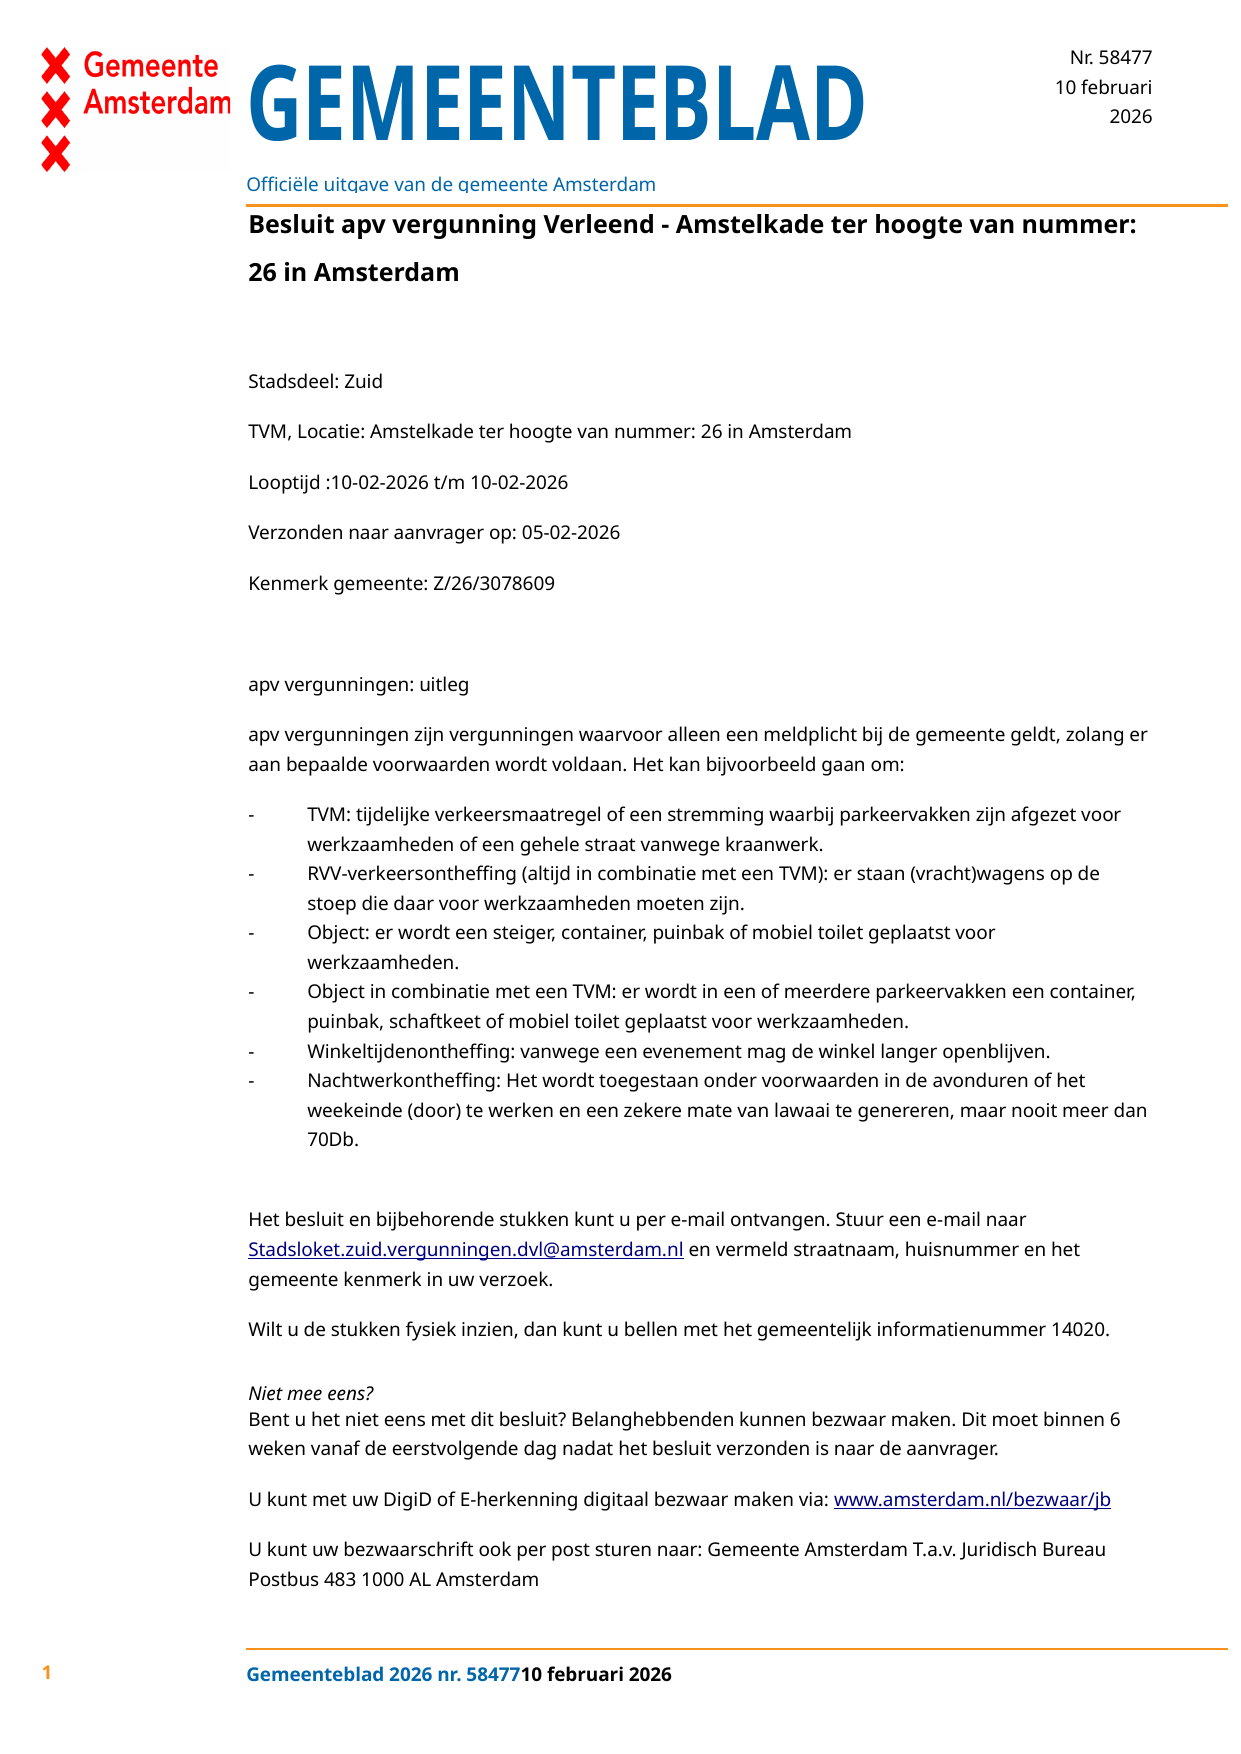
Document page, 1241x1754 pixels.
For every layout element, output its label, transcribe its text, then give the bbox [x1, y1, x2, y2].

picture [41, 47, 231, 172]
text Kenmerk gemeente: Z/26/3078609 [248, 570, 1152, 596]
text U kunt uw bezwaarschrift ook per post sturen naar: Gemeente Amsterdam T.a.v. Juridisch Bureau Postbus 483 1000 AL Amsterdam [248, 1536, 1152, 1592]
text Wilt u de stukken fysiek inzien, dan kunt u bellen met het gemeentelijk informatienummer 14020. [248, 1316, 1152, 1342]
text Stadsdeel: Zuid [248, 368, 1152, 394]
text apv vergunningen zijn vergunningen waarvoor alleen een meldplicht bij de gemeente geldt, zolang er aan bepaalde voorwaarden wordt voldaan. Het kan bijvoorbeeld gaan om: [248, 721, 1152, 777]
text Bent u het niet eens met dit besluit? Belanghebbenden kunnen bezwaar maken. Dit moet binnen 6 weken vanaf de eerstvolgende dag nadat het besluit verzonden is naar de aanvrager. [248, 1406, 1152, 1461]
list Nachtwerkontheffing: Het wordt toegestaan onder voorwaarden in de avonduren of het weekeinde (door) te werken en een zekere mate van lawaai te genereren, maar nooit meer dan 70Db. [248, 1067, 1152, 1152]
text U kunt met uw DigiD of E-herkenning digitaal bezwaar maken via: www.amsterdam.nl/bezwaar/jb [248, 1486, 1152, 1512]
text Looptijd :10-02-2026 t/m 10-02-2026 [248, 469, 1152, 495]
text TVM, Locatie: Amstelkade ter hoogte van nummer: 26 in Amsterdam [248, 419, 1152, 444]
text Het besluit en bijbehorende stukken kunt u per e-mail ontvangen. Stuur een e-mail naar Stadsloket.zuid.vergunningen.dvl@amsterdam.nl en vermeld straatnaam, huisnummer en het gemeente kenmerk in uw verzoek. [248, 1207, 1152, 1292]
text Besluit apv vergunning Verleend - Amstelkade ter hoogte van nummer: 26 in Amsterdam [248, 207, 1152, 288]
list Object: er wordt een steiger, container, puinbak of mobiel toilet geplaatst voor werkzaamheden. [248, 919, 1152, 975]
list Winkeltijdenontheffing: vanwege een evenement mag de winkel langer openblijven. [248, 1038, 1152, 1064]
list RVV-verkeersontheffing (altijd in combinatie met een TVM): er staan (vracht)wagens op de stoep die daar voor werkzaamheden moeten zijn. [248, 860, 1152, 916]
list Object in combinatie met een TVM: er wordt in een of meerdere parkeervakken een container, puinbak, schaftkeet of mobiel toilet geplaatst voor werkzaamheden. [248, 979, 1152, 1034]
text Niet mee eens? [248, 1380, 1152, 1406]
text Verzonden naar aanvrager op: 05-02-2026 [248, 519, 1152, 545]
list TVM: tijdelijke verkeersmaatregel of een stremming waarbij parkeervakken zijn afgezet voor werkzaamheden of een gehele straat vanwege kraanwerk. [248, 801, 1152, 857]
text apv vergunningen: uitleg [248, 671, 1152, 697]
